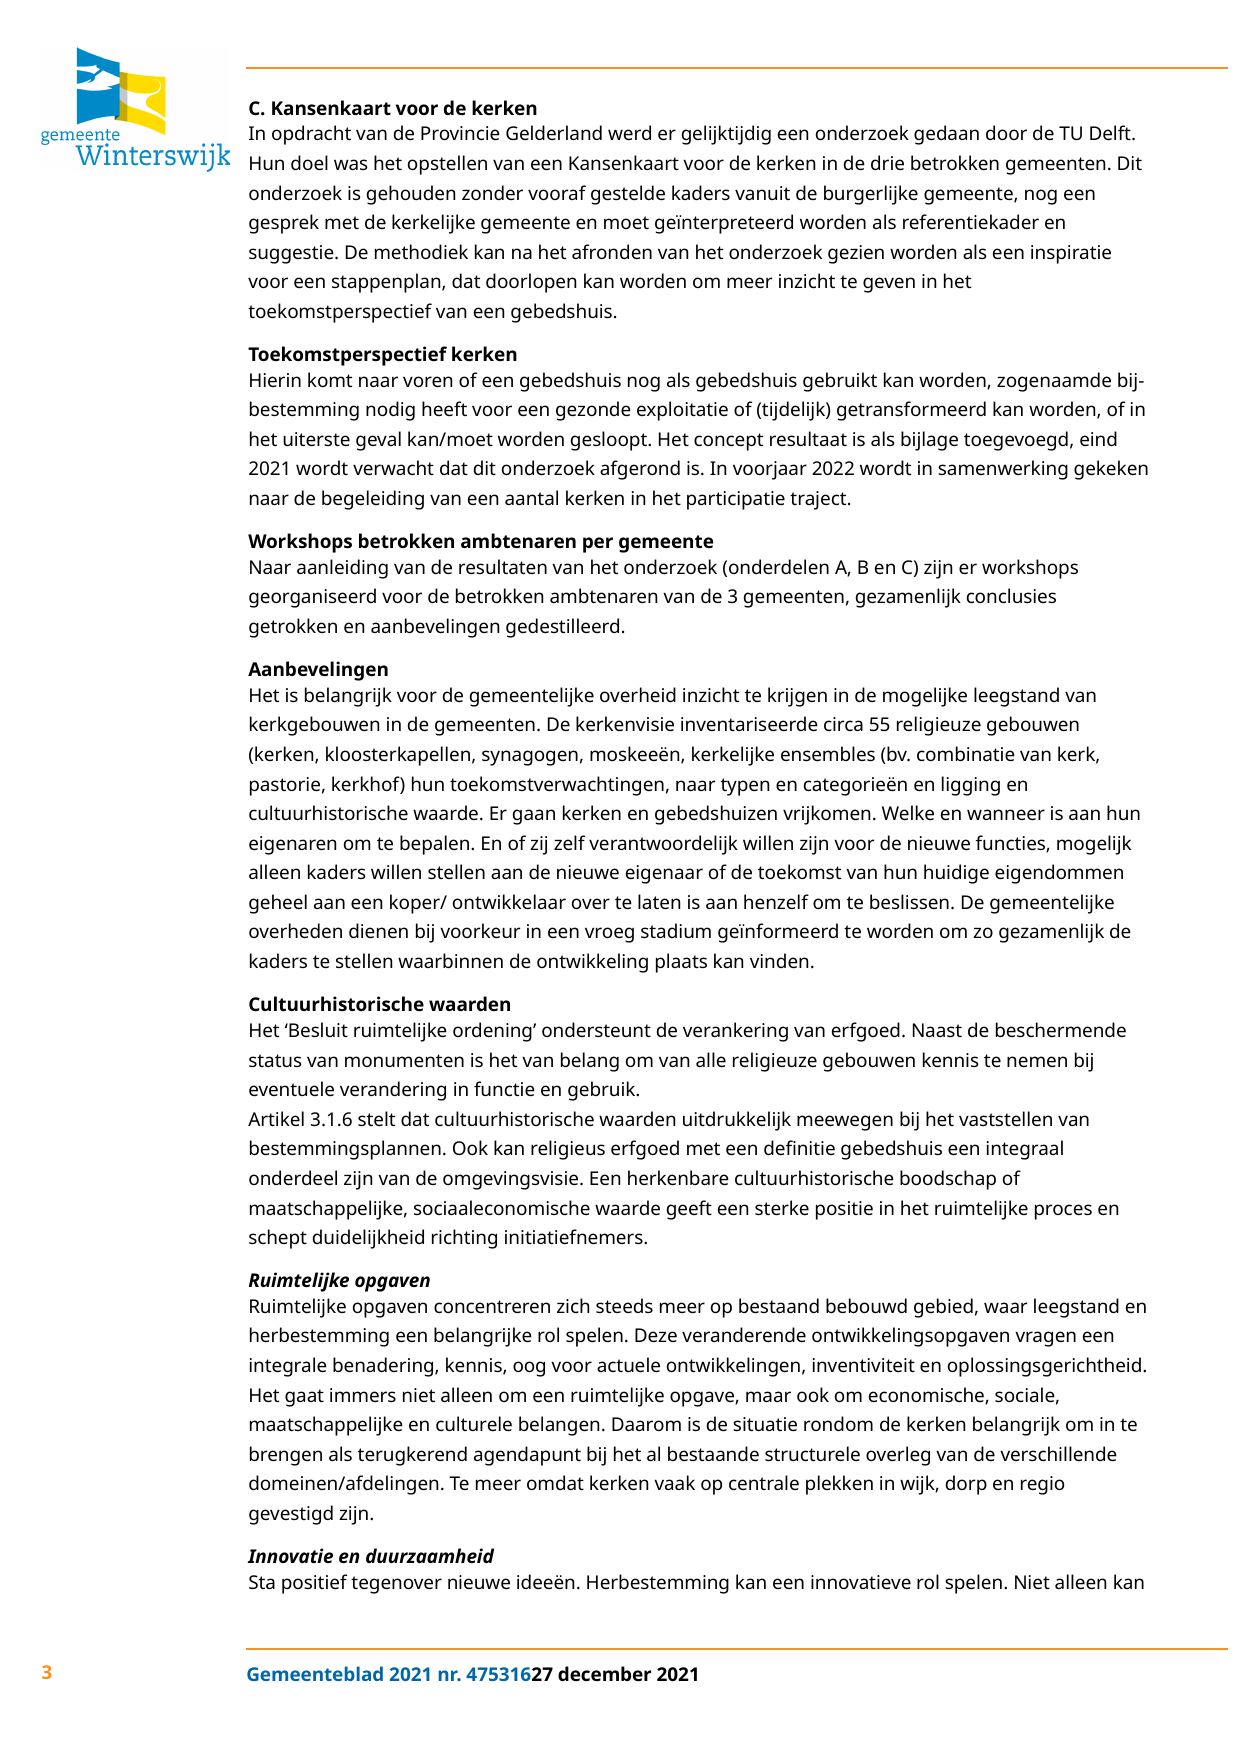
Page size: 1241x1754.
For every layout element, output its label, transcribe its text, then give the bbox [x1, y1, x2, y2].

text Ruimtelijke opgaven concentreren zich steeds meer op bestaand bebouwd gebied, waar leegstand en herbestemming een belangrijke rol spelen. Deze veranderende ontwikkelingsopgaven vragen een integrale benadering, kennis, oog voor actuele ontwikkelingen, inventiviteit en oplossingsgerichtheid. Het gaat immers niet alleen om een ruimtelijke opgave, maar ook om economische, sociale, maatschappelijke en culturele belangen. Daarom is de situatie rondom de kerken belangrijk om in te brengen als terugkerend agendapunt bij het al bestaande structurele overleg van de verschillende domeinen/afdelingen. Te meer omdat kerken vaak op centrale plekken in wijk, dorp en regio gevestigd zijn. [248, 1293, 1152, 1526]
text Cultuurhistorische waarden [248, 991, 1152, 1017]
text Workshops betrokken ambtenaren per gemeente [248, 528, 1152, 554]
text Sta positief tegenover nieuwe ideeën. Herbestemming kan een innovatieve rol spelen. Niet alleen kan [248, 1569, 1152, 1595]
text C. Kansenkaart voor de kerken [248, 95, 1152, 121]
picture [225, 153, 231, 162]
text Het ‘Besluit ruimtelijke ordening’ ondersteunt de verankering van erfgoed. Naast de beschermende status van monumenten is het van belang om van alle religieuze gebouwen kennis te nemen bij eventuele verandering in functie en gebruik. [248, 1017, 1152, 1102]
text Het is belangrijk voor de gemeentelijke overheid inzicht te krijgen in de mogelijke leegstand van kerkgebouwen in de gemeenten. De kerkenvisie inventariseerde circa 55 religieuze gebouwen (kerken, kloosterkapellen, synagogen, moskeeën, kerkelijke ensembles (bv. combinatie van kerk, pastorie, kerkhof) hun toekomstverwachtingen, naar typen en categorieën en ligging en cultuurhistorische waarde. Er gaan kerken en gebedshuizen vrijkomen. Welke en wanneer is aan hun eigenaren om te bepalen. En of zij zelf verantwoordelijk willen zijn voor de nieuwe functies, mogelijk alleen kaders willen stellen aan de nieuwe eigenaar of de toekomst van hun huidige eigendommen geheel aan een koper/ ontwikkelaar over te laten is aan henzelf om te beslissen. De gemeentelijke overheden dienen bij voorkeur in een vroeg stadium geïnformeerd te worden om zo gezamenlijk de kaders te stellen waarbinnen de ontwikkeling plaats kan vinden. [248, 682, 1152, 974]
text Naar aanleiding van de resultaten van het onderzoek (onderdelen A, B en C) zijn er workshops georganiseerd voor de betrokken ambtenaren van de 3 gemeenten, gezamenlijk conclusies getrokken en aanbevelingen gedestilleerd. [248, 554, 1152, 639]
picture [41, 47, 231, 172]
text Hierin komt naar voren of een gebedshuis nog als gebedshuis gebruikt kan worden, zogenaamde bij-bestemming nodig heeft voor een gezonde exploitatie of (tijdelijk) getransformeerd kan worden, of in het uiterste geval kan/moet worden gesloopt. Het concept resultaat is als bijlage toegevoegd, eind 2021 wordt verwacht dat dit onderzoek afgerond is. In voorjaar 2022 wordt in samenwerking gekeken naar de begeleiding van een aantal kerken in het participatie traject. [248, 367, 1152, 511]
text Toekomstperspectief kerken [248, 341, 1152, 367]
text Aanbevelingen [248, 656, 1152, 682]
text In opdracht van de Provincie Gelderland werd er gelijktijdig een onderzoek gedaan door de TU Delft. Hun doel was het opstellen van een Kansenkaart voor de kerken in de drie betrokken gemeenten. Dit onderzoek is gehouden zonder vooraf gestelde kaders vanuit de burgerlijke gemeente, nog een gesprek met de kerkelijke gemeente en moet geïnterpreteerd worden als referentiekader en suggestie. De methodiek kan na het afronden van het onderzoek gezien worden als een inspiratie voor een stappenplan, dat doorlopen kan worden om meer inzicht te geven in het toekomstperspectief van een gebedshuis. [248, 121, 1152, 324]
text Artikel 3.1.6 stelt dat cultuurhistorische waarden uitdrukkelijk meewegen bij het vaststellen van bestemmingsplannen. Ook kan religieus erfgoed met een definitie gebedshuis een integraal onderdeel zijn van de omgevingsvisie. Een herkenbare cultuurhistorische boodschap of maatschappelijke, sociaaleconomische waarde geeft een sterke positie in het ruimtelijke proces en schept duidelijkheid richting initiatiefnemers. [248, 1106, 1152, 1250]
text Ruimtelijke opgaven [248, 1267, 1152, 1293]
text Innovatie en duurzaamheid [248, 1543, 1152, 1569]
